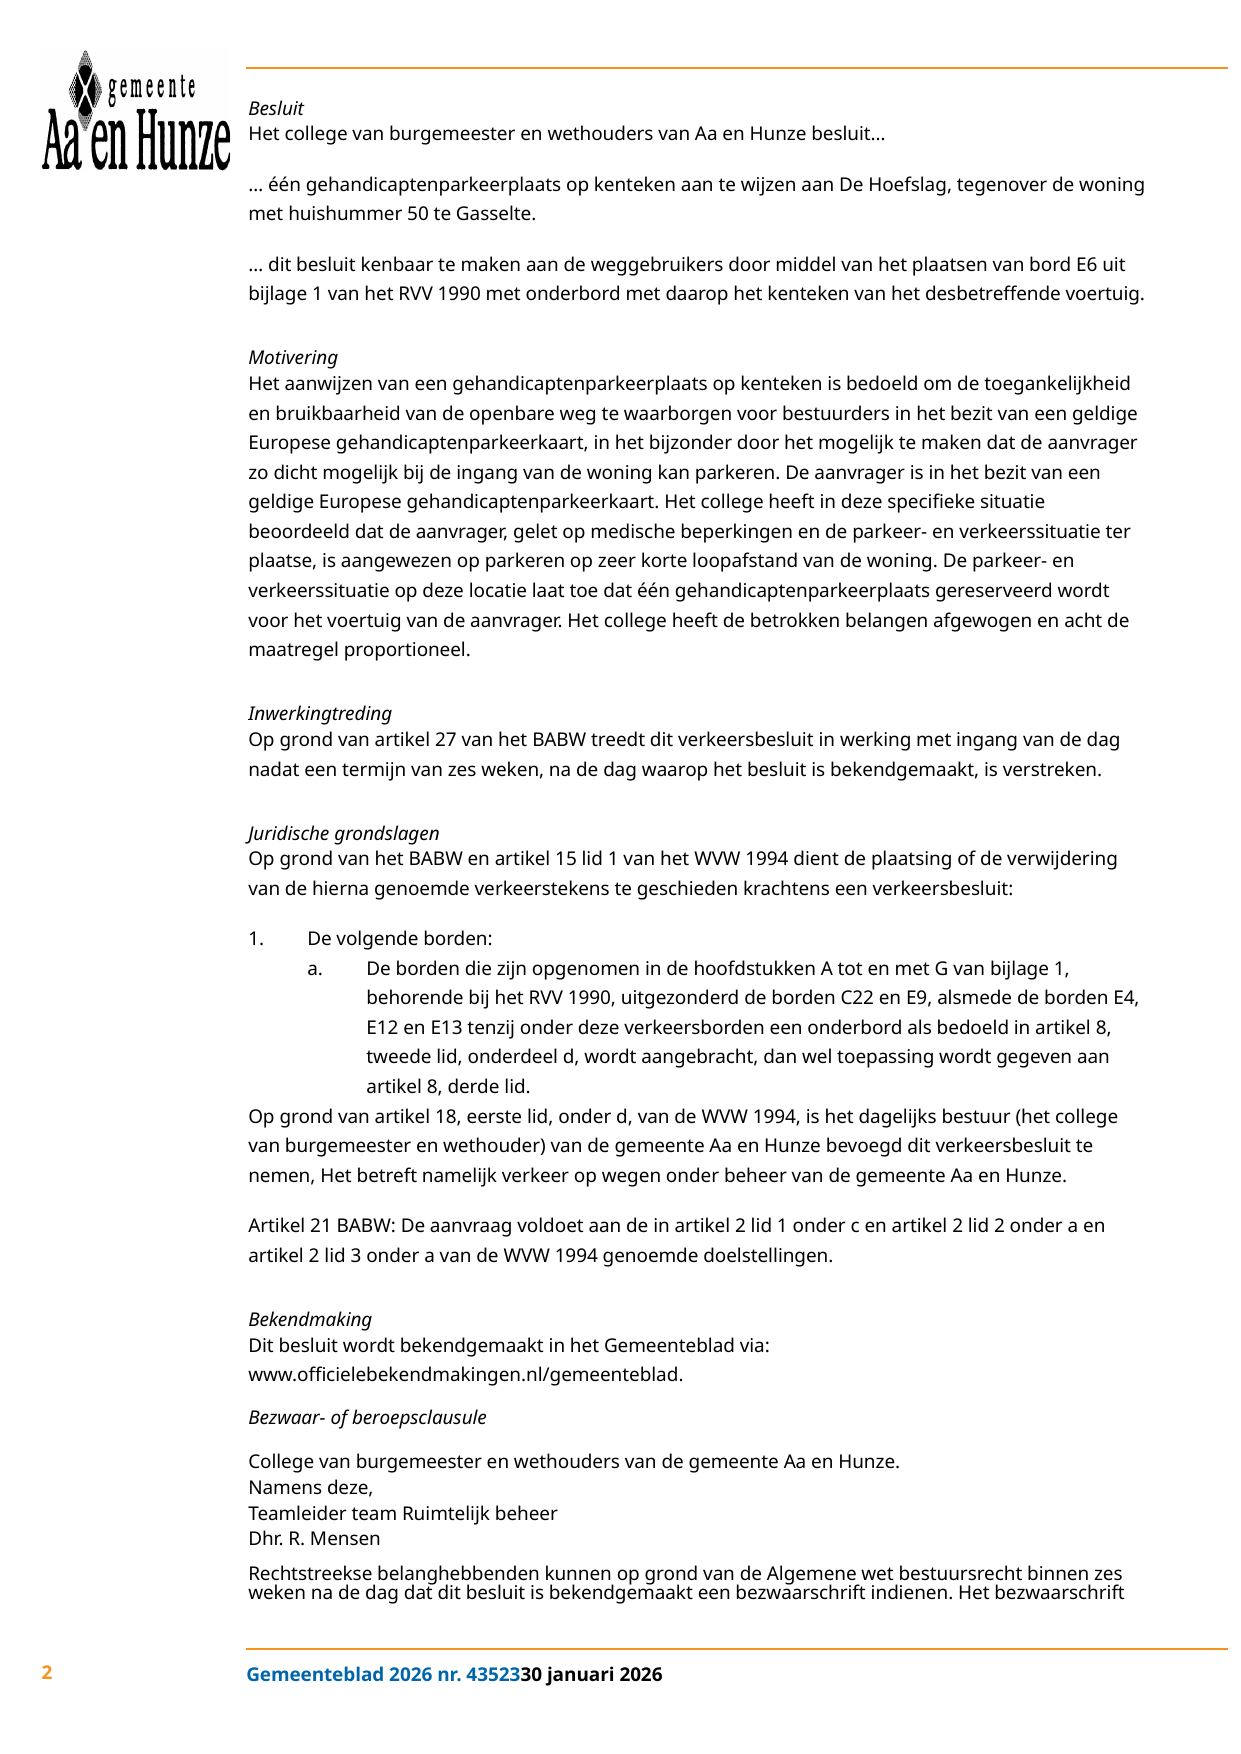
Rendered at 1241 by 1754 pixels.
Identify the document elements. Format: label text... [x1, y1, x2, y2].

text Bekendmaking [248, 1306, 1152, 1332]
text Besluit [248, 95, 1152, 121]
text Teamleider team Ruimtelijk beheer [248, 1500, 1152, 1526]
text … dit besluit kenbaar te maken aan de weggebruikers door middel van het plaatsen van bord E6 uit bijlage 1 van het RVV 1990 met onderbord met daarop het kenteken van het desbetreffende voertuig. [248, 251, 1152, 306]
text Op grond van artikel 27 van het BABW treedt dit verkeersbesluit in werking met ingang van de dag nadat een termijn van zes weken, na de dag waarop het besluit is bekendgemaakt, is verstreken. [248, 726, 1152, 781]
text Het aanwijzen van een gehandicaptenparkeerplaats op kenteken is bedoeld om de toegankelijkheid en bruikbaarheid van de openbare weg te waarborgen voor bestuurders in het bezit van een geldige Europese gehandicaptenparkeerkaart, in het bijzonder door het mogelijk te maken dat de aanvrager zo dicht mogelijk bij de ingang van de woning kan parkeren. De aanvrager is in het bezit van een geldige Europese gehandicaptenparkeerkaart. Het college heeft in deze specifieke situatie beoordeeld dat de aanvrager, gelet op medische beperkingen en de parkeer- en verkeerssituatie ter plaatse, is aangewezen op parkeren op zeer korte loopafstand van de woning. De parkeer- en verkeerssituatie op deze locatie laat toe dat één gehandicaptenparkeerplaats gereserveerd wordt voor het voertuig van de aanvrager. Het college heeft de betrokken belangen afgewogen en acht de maatregel proportioneel. [248, 370, 1152, 662]
text Dhr. R. Mensen [248, 1526, 1152, 1551]
list De volgende borden: [248, 925, 1152, 951]
text Artikel 21 BABW: De aanvraag voldoet aan de in artikel 2 lid 1 onder c en artikel 2 lid 2 onder a en artikel 2 lid 3 onder a van de WVW 1994 genoemde doelstellingen. [248, 1212, 1152, 1268]
list De borden die zijn opgenomen in de hoofdstukken A tot en met G van bijlage 1, behorende bij het RVV 1990, uitgezonderd de borden C22 en E9, alsmede de borden E4, E12 en E13 tenzij onder deze verkeersborden een onderbord als bedoeld in artikel 8, tweede lid, onderdeel d, wordt aangebracht, dan wel toepassing wordt gegeven aan artikel 8, derde lid. [307, 955, 1152, 1099]
text Inwerkingtreding [248, 700, 1152, 726]
picture [41, 47, 231, 172]
text Op grond van het BABW en artikel 15 lid 1 van het WVW 1994 dient de plaatsing of de verwijdering van de hierna genoemde verkeerstekens te geschieden krachtens een verkeersbesluit: [248, 845, 1152, 901]
text College van burgemeester en wethouders van de gemeente Aa en Hunze. [248, 1448, 1152, 1474]
text Juridische grondslagen [248, 820, 1152, 845]
text Motivering [248, 344, 1152, 370]
text Dit besluit wordt bekendgemaakt in het Gemeenteblad via: www.officielebekendmakingen.nl/gemeenteblad. [248, 1332, 1152, 1387]
text Bezwaar- of beroepsclausule [248, 1404, 1152, 1430]
text … één gehandicaptenparkeerplaats op kenteken aan te wijzen aan De Hoefslag, tegenover de woning met huishummer 50 te Gasselte. [248, 171, 1152, 226]
text Namens deze, [248, 1474, 1152, 1500]
text Rechtstreekse belanghebbenden kunnen op grond van de Algemene wet bestuursrecht binnen zes weken na de dag dat dit besluit is bekendgemaakt een bezwaarschrift indienen. Het bezwaarschrift [248, 1565, 1152, 1603]
text Op grond van artikel 18, eerste lid, onder d, van de WVW 1994, is het dagelijks bestuur (het college van burgemeester en wethouder) van de gemeente Aa en Hunze bevoegd dit verkeersbesluit te nemen, Het betreft namelijk verkeer op wegen onder beheer van de gemeente Aa en Hunze. [248, 1103, 1152, 1188]
text Het college van burgemeester en wethouders van Aa en Hunze besluit… [248, 121, 1152, 146]
